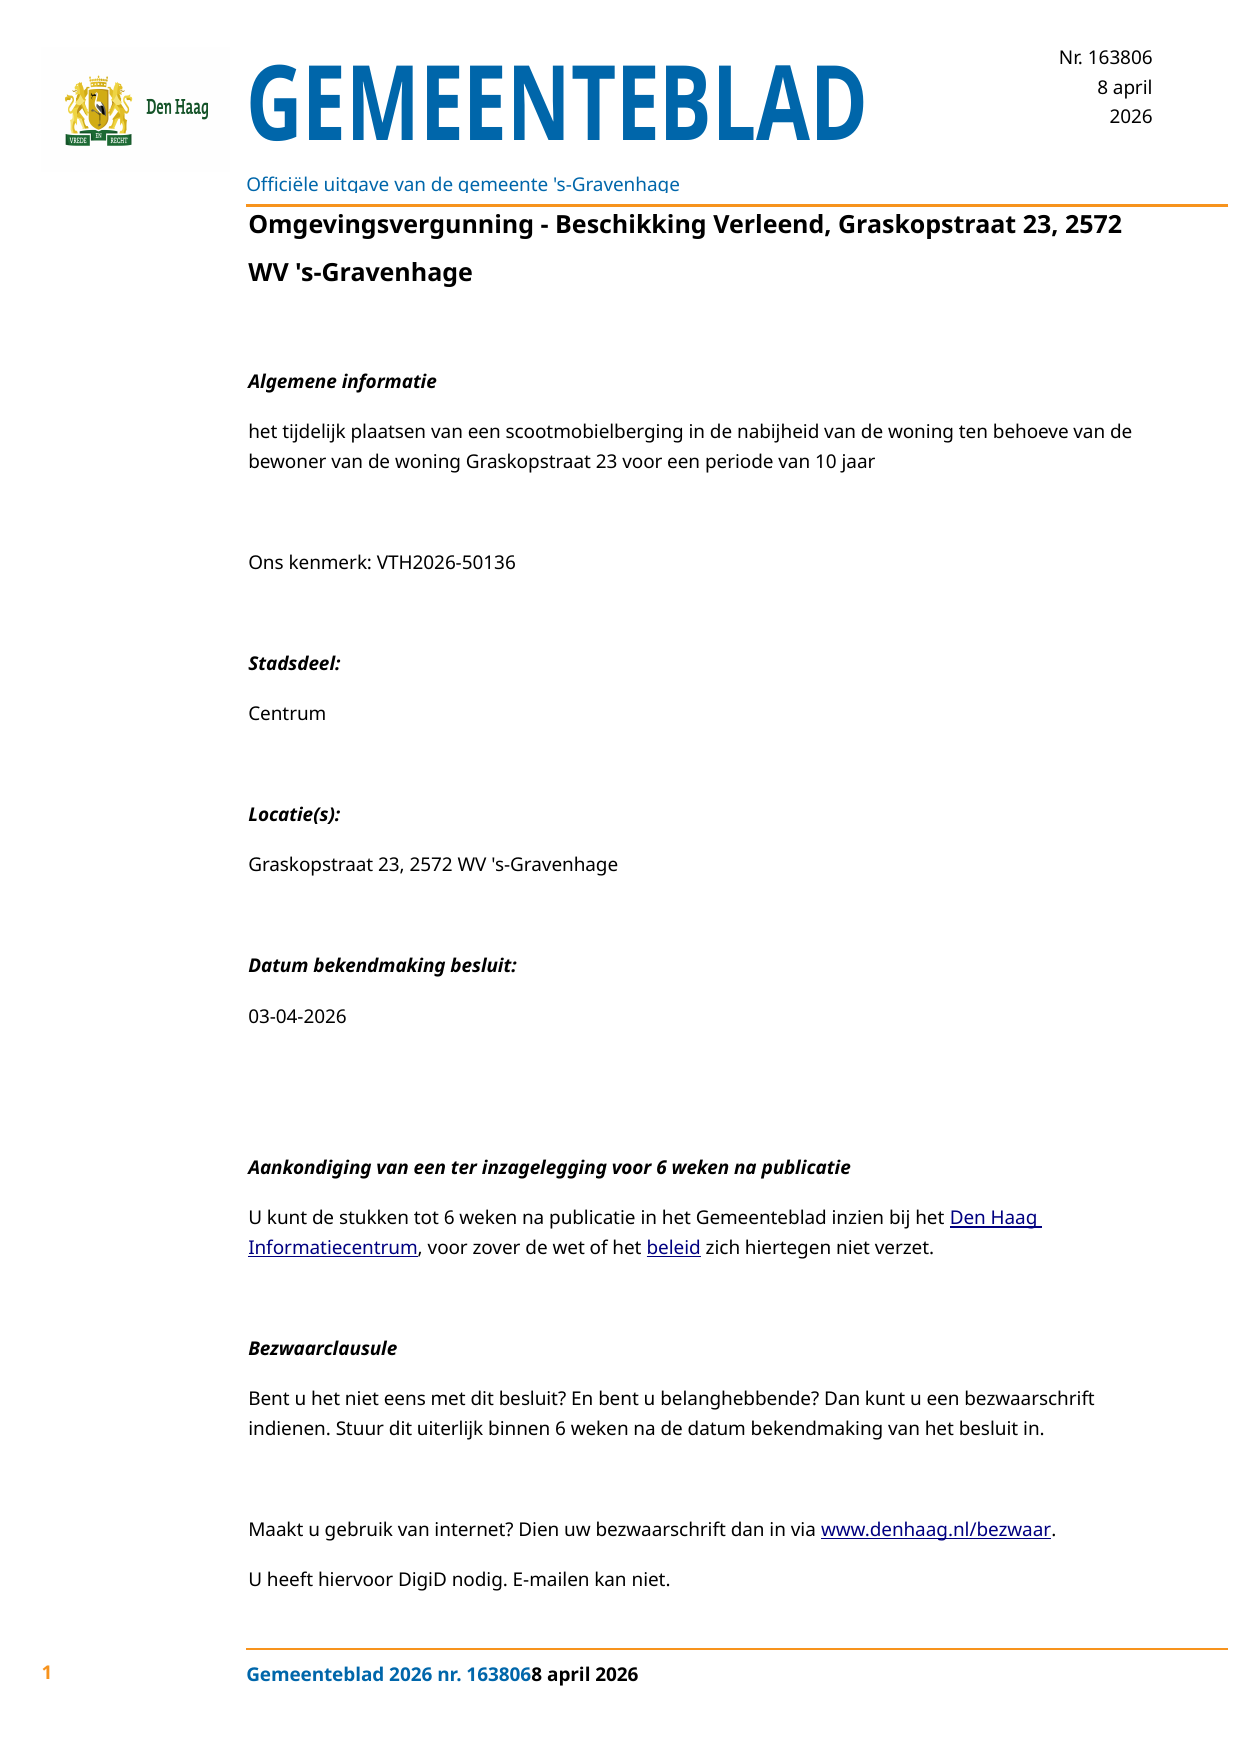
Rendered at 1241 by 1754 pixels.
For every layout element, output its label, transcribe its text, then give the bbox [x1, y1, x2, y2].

text Aankondiging van een ter inzagelegging voor 6 weken na publicatie [248, 1154, 1152, 1180]
text Ons kenmerk: VTH2026-50136 [248, 549, 1152, 575]
text Stadsdeel: [248, 650, 1152, 676]
text Bent u het niet eens met dit besluit? En bent u belanghebbende? Dan kunt u een bezwaarschrift indienen. Stuur dit uiterlijk binnen 6 weken na de datum bekendmaking van het besluit in. [248, 1385, 1152, 1441]
text Maakt u gebruik van internet? Dien uw bezwaarschrift dan in via www.denhaag.nl/bezwaar. [248, 1516, 1152, 1542]
text U kunt de stukken tot 6 weken na publicatie in het Gemeenteblad inzien bij het Den Haag Informatiecentrum, voor zover de wet of het beleid zich hiertegen niet verzet. [248, 1204, 1152, 1260]
text Bezwaarclausule [248, 1335, 1152, 1361]
text U heeft hiervoor DigiD nodig. E-mailen kan niet. [248, 1566, 1152, 1592]
text Algemene informatie [248, 368, 1152, 394]
text Omgevingsvergunning - Beschikking Verleend, Graskopstraat 23, 2572 WV 's-Gravenhage [248, 207, 1152, 288]
picture [41, 47, 231, 172]
text 03-04-2026 [248, 1003, 1152, 1029]
text het tijdelijk plaatsen van een scootmobielberging in de nabijheid van de woning ten behoeve van de bewoner van de woning Graskopstraat 23 voor een periode van 10 jaar [248, 419, 1152, 474]
text Datum bekendmaking besluit: [248, 952, 1152, 978]
text Graskopstraat 23, 2572 WV 's-Gravenhage [248, 852, 1152, 877]
text Locatie(s): [248, 801, 1152, 827]
text Centrum [248, 700, 1152, 726]
